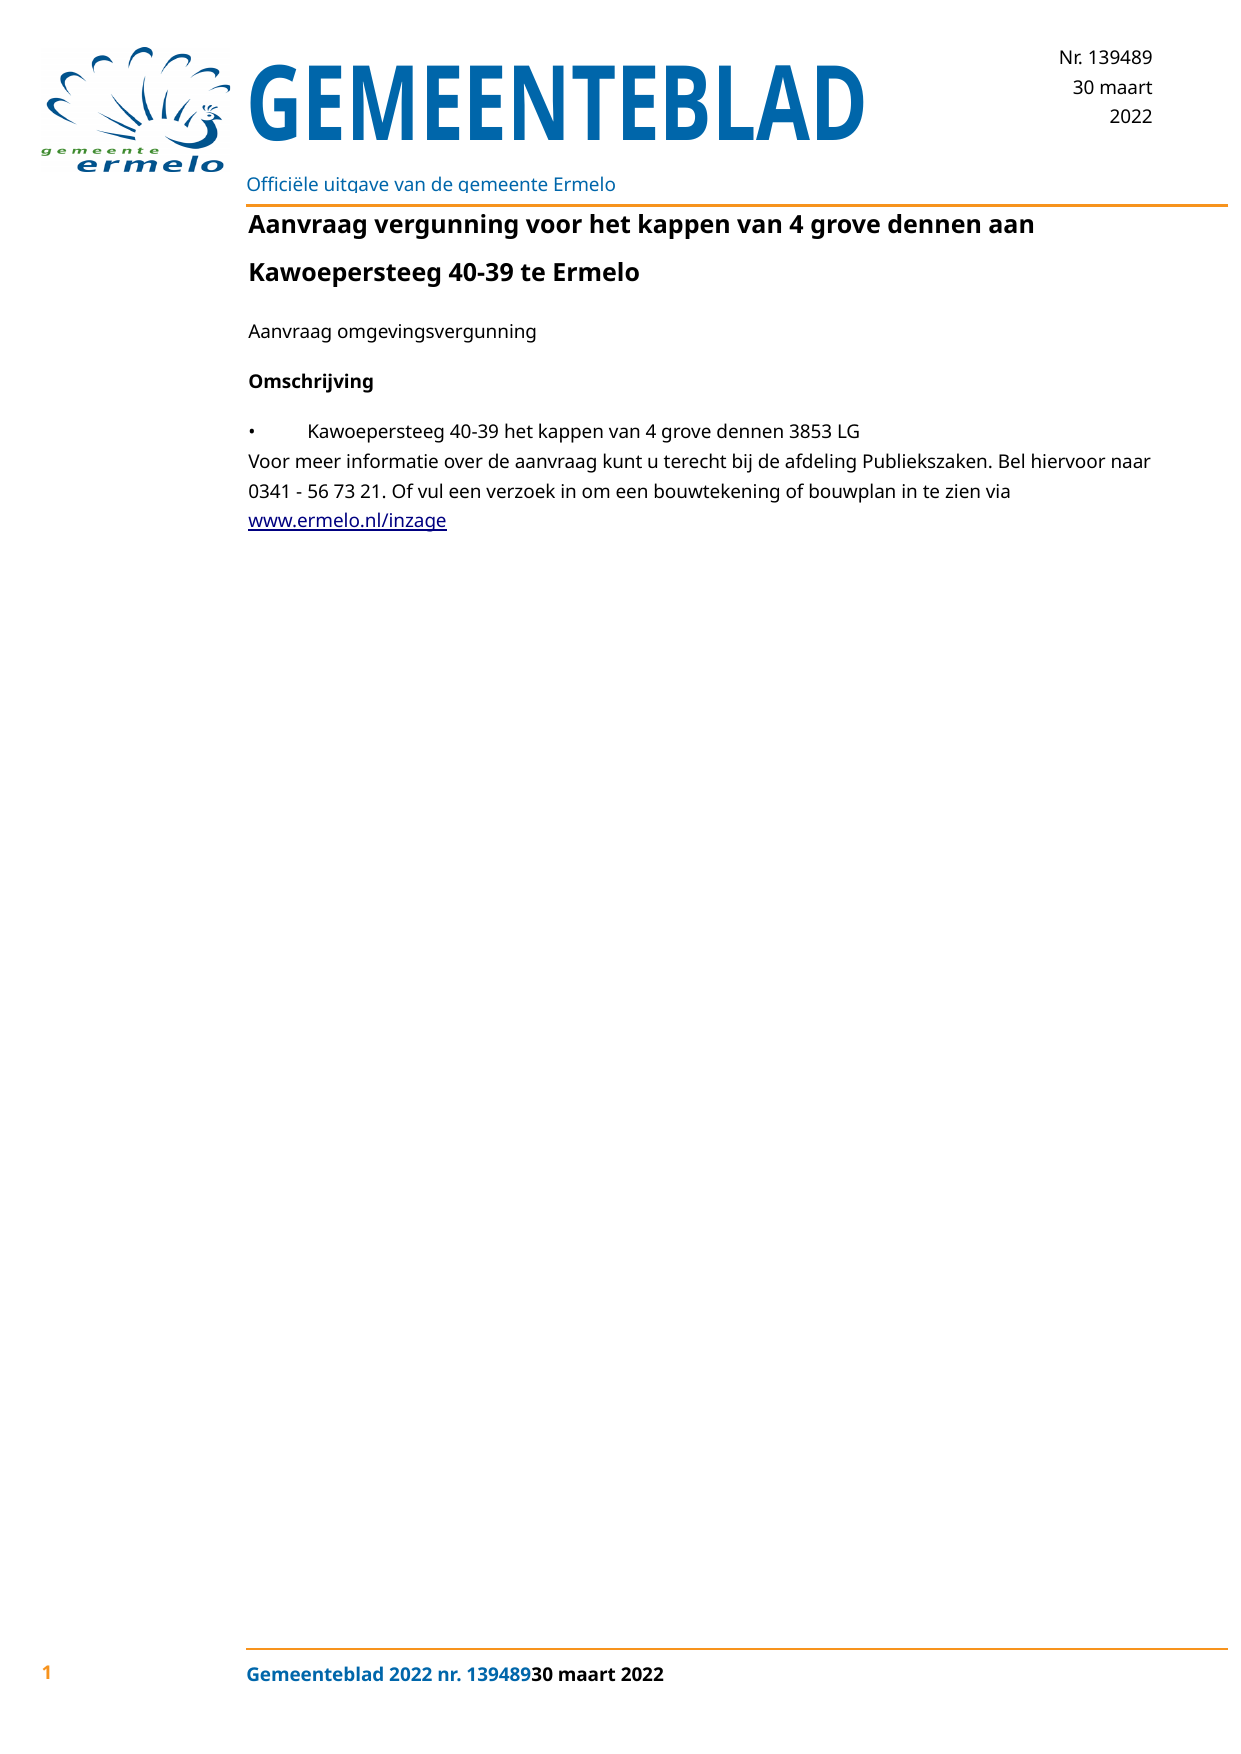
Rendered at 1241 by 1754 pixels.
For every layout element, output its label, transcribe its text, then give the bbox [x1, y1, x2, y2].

text Voor meer informatie over de aanvraag kunt u terecht bij de afdeling Publiekszaken. Bel hiervoor naar 0341 - 56 73 21. Of vul een verzoek in om een bouwtekening of bouwplan in te zien via www.ermelo.nl/inzage [248, 448, 1152, 533]
text Aanvraag vergunning voor het kappen van 4 grove dennen aan Kawoepersteeg 40-39 te Ermelo [248, 207, 1152, 288]
text Aanvraag omgevingsvergunning [248, 318, 1152, 344]
list Kawoepersteeg 40-39 het kappen van 4 grove dennen 3853 LG [248, 419, 1152, 444]
text Omschrijving [248, 368, 1152, 394]
picture [41, 47, 231, 172]
